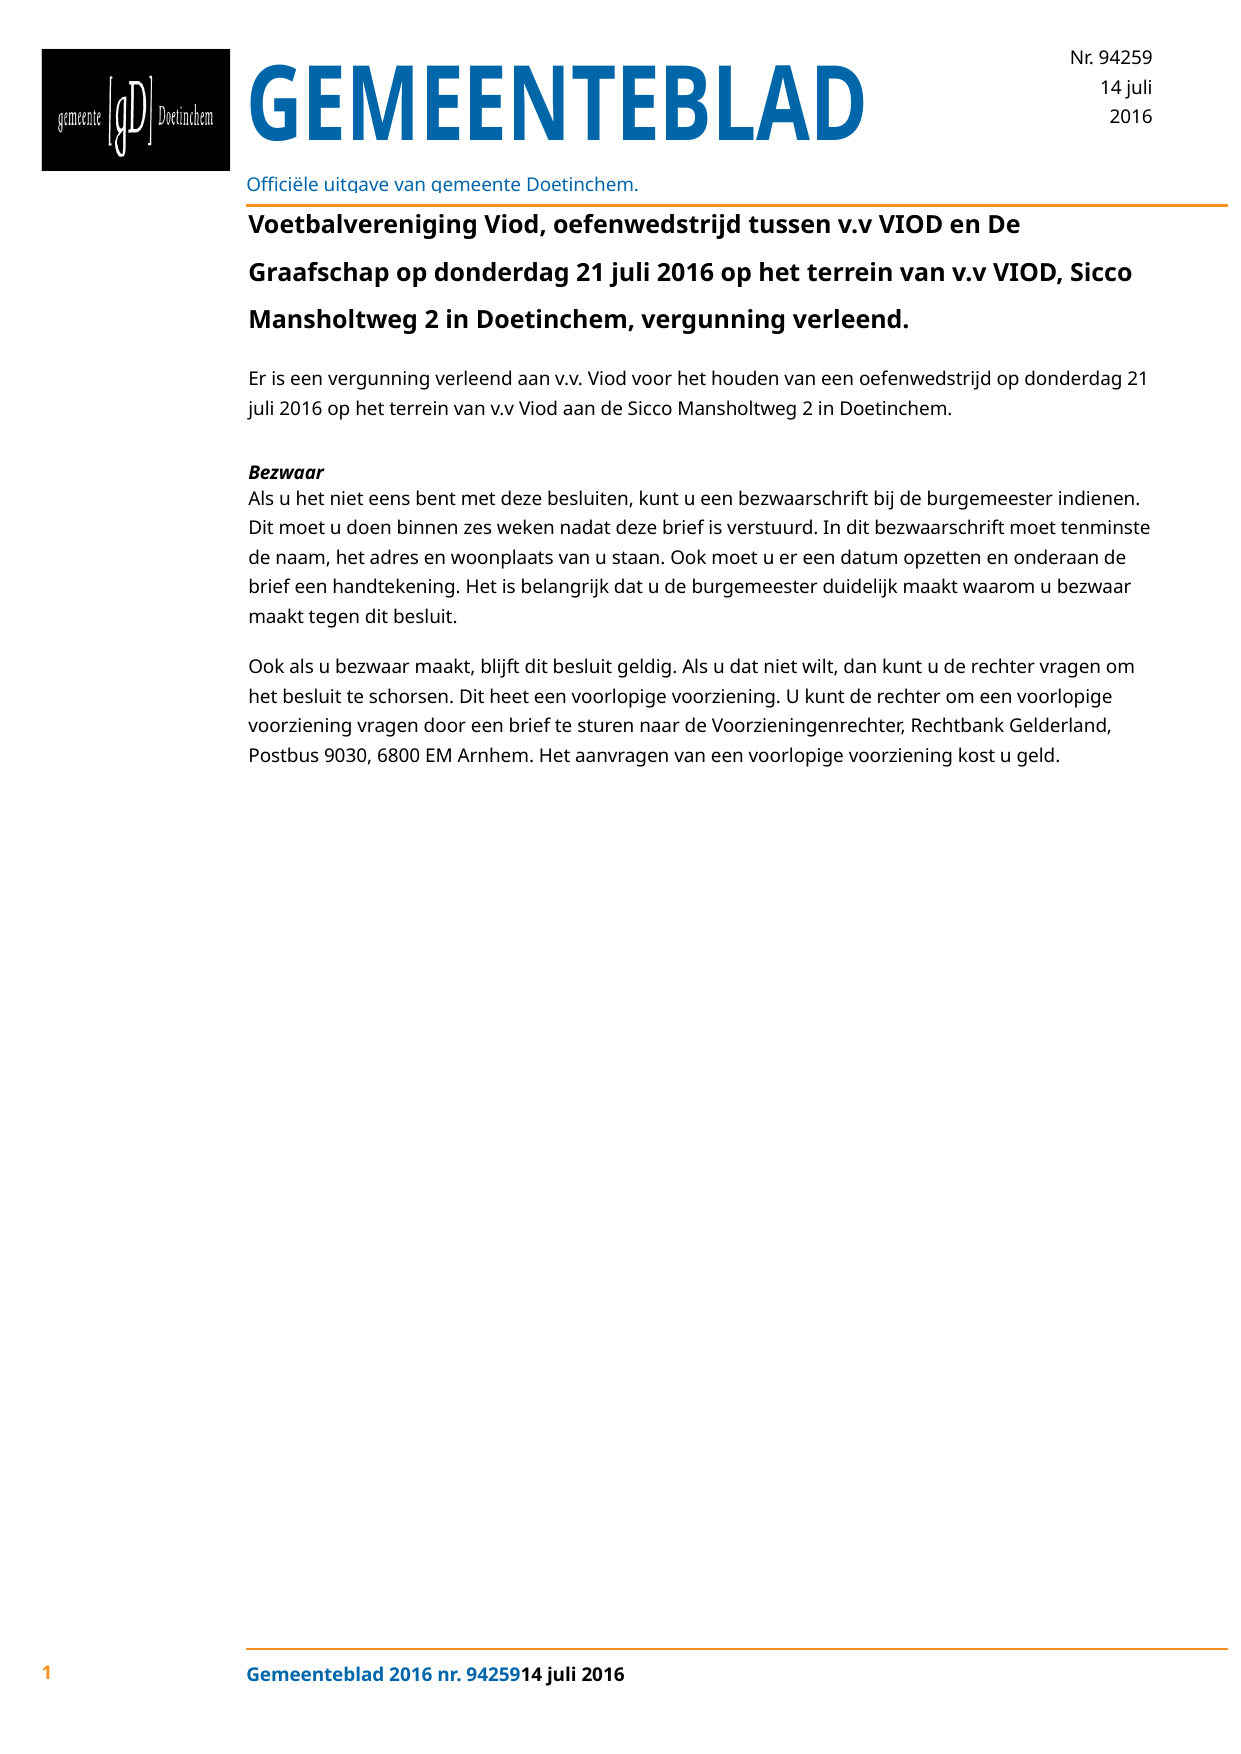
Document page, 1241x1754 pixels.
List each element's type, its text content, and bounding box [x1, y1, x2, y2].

text Ook als u bezwaar maakt, blijft dit besluit geldig. Als u dat niet wilt, dan kunt u de rechter vragen om het besluit te schorsen. Dit heet een voorlopige voorziening. U kunt de rechter om een voorlopige voorziening vragen door een brief te sturen naar de Voorzieningenrechter, Rechtbank Gelderland, Postbus 9030, 6800 EM Arnhem. Het aanvragen van een voorlopige voorziening kost u geld. [248, 653, 1152, 768]
text Bezwaar [248, 459, 1152, 485]
text Er is een vergunning verleend aan v.v. Viod voor het houden van een oefenwedstrijd op donderdag 21 juli 2016 op het terrein van v.v Viod aan de Sicco Mansholtweg 2 in Doetinchem. [248, 366, 1152, 421]
text Voetbalvereniging Viod, oefenwedstrijd tussen v.v VIOD en De Graafschap op donderdag 21 juli 2016 op het terrein van v.v VIOD, Sicco Mansholtweg 2 in Doetinchem, vergunning verleend. [248, 207, 1152, 336]
picture [41, 47, 231, 172]
text Als u het niet eens bent met deze besluiten, kunt u een bezwaarschrift bij de burgemeester indienen. Dit moet u doen binnen zes weken nadat deze brief is verstuurd. In dit bezwaarschrift moet tenminste de naam, het adres en woonplaats van u staan. Ook moet u er een datum opzetten en onderaan de brief een handtekening. Het is belangrijk dat u de burgemeester duidelijk maakt waarom u bezwaar maakt tegen dit besluit. [248, 485, 1152, 629]
